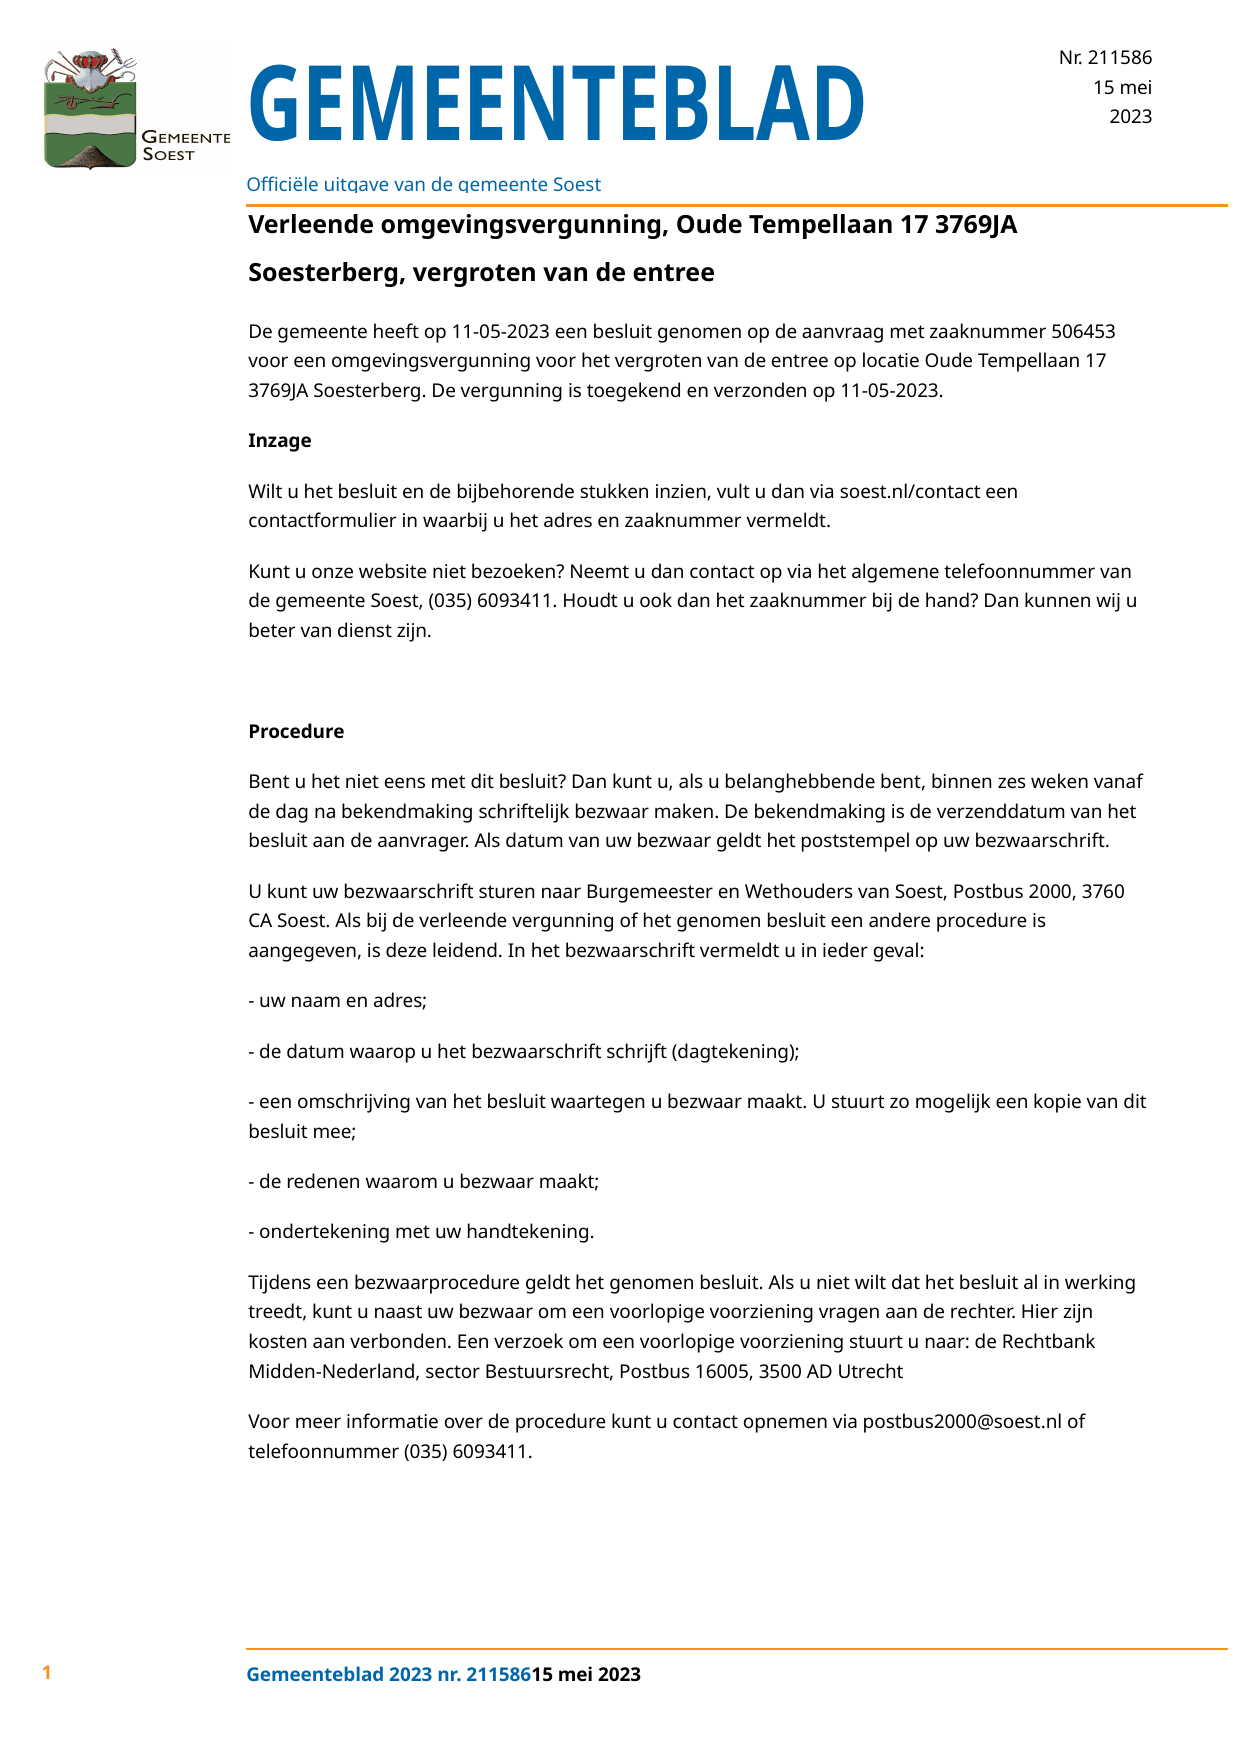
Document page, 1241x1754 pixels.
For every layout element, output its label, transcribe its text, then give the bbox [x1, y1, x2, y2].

text Kunt u onze website niet bezoeken? Neemt u dan contact op via het algemene telefoonnummer van de gemeente Soest, (035) 6093411. Houdt u ook dan het zaaknummer bij de hand? Dan kunnen wij u beter van dienst zijn. [248, 558, 1152, 643]
text Verleende omgevingsvergunning, Oude Tempellaan 17 3769JA Soesterberg, vergroten van de entree [248, 207, 1152, 288]
text - uw naam en adres; [248, 987, 1152, 1013]
text - de datum waarop u het bezwaarschrift schrijft (dagtekening); [248, 1038, 1152, 1064]
picture [41, 47, 231, 172]
text Bent u het niet eens met dit besluit? Dan kunt u, als u belanghebbende bent, binnen zes weken vanaf de dag na bekendmaking schriftelijk bezwaar maken. De bekendmaking is de verzenddatum van het besluit aan de aanvrager. Als datum van uw bezwaar geldt het poststempel op uw bezwaarschrift. [248, 768, 1152, 853]
text Procedure [248, 718, 1152, 744]
text Wilt u het besluit en de bijbehorende stukken inzien, vult u dan via soest.nl/contact een contactformulier in waarbij u het adres en zaaknummer vermeldt. [248, 478, 1152, 533]
text De gemeente heeft op 11-05-2023 een besluit genomen op de aanvraag met zaaknummer 506453 voor een omgevingsvergunning voor het vergroten van de entree op locatie Oude Tempellaan 17 3769JA Soesterberg. De vergunning is toegekend en verzonden op 11-05-2023. [248, 318, 1152, 403]
text Voor meer informatie over de procedure kunt u contact opnemen via postbus2000@soest.nl of telefoonnummer (035) 6093411. [248, 1408, 1152, 1464]
text - de redenen waarom u bezwaar maakt; [248, 1168, 1152, 1194]
text U kunt uw bezwaarschrift sturen naar Burgemeester en Wethouders van Soest, Postbus 2000, 3760 CA Soest. Als bij de verleende vergunning of het genomen besluit een andere procedure is aangegeven, is deze leidend. In het bezwaarschrift vermeldt u in ieder geval: [248, 878, 1152, 963]
text Tijdens een bezwaarprocedure geldt het genomen besluit. Als u niet wilt dat het besluit al in werking treedt, kunt u naast uw bezwaar om een voorlopige voorziening vragen aan de rechter. Hier zijn kosten aan verbonden. Een verzoek om een voorlopige voorziening stuurt u naar: de Rechtbank Midden-Nederland, sector Bestuursrecht, Postbus 16005, 3500 AD Utrecht [248, 1269, 1152, 1384]
text - een omschrijving van het besluit waartegen u bezwaar maakt. U stuurt zo mogelijk een kopie van dit besluit mee; [248, 1088, 1152, 1144]
text Inzage [248, 427, 1152, 453]
text - ondertekening met uw handtekening. [248, 1219, 1152, 1244]
